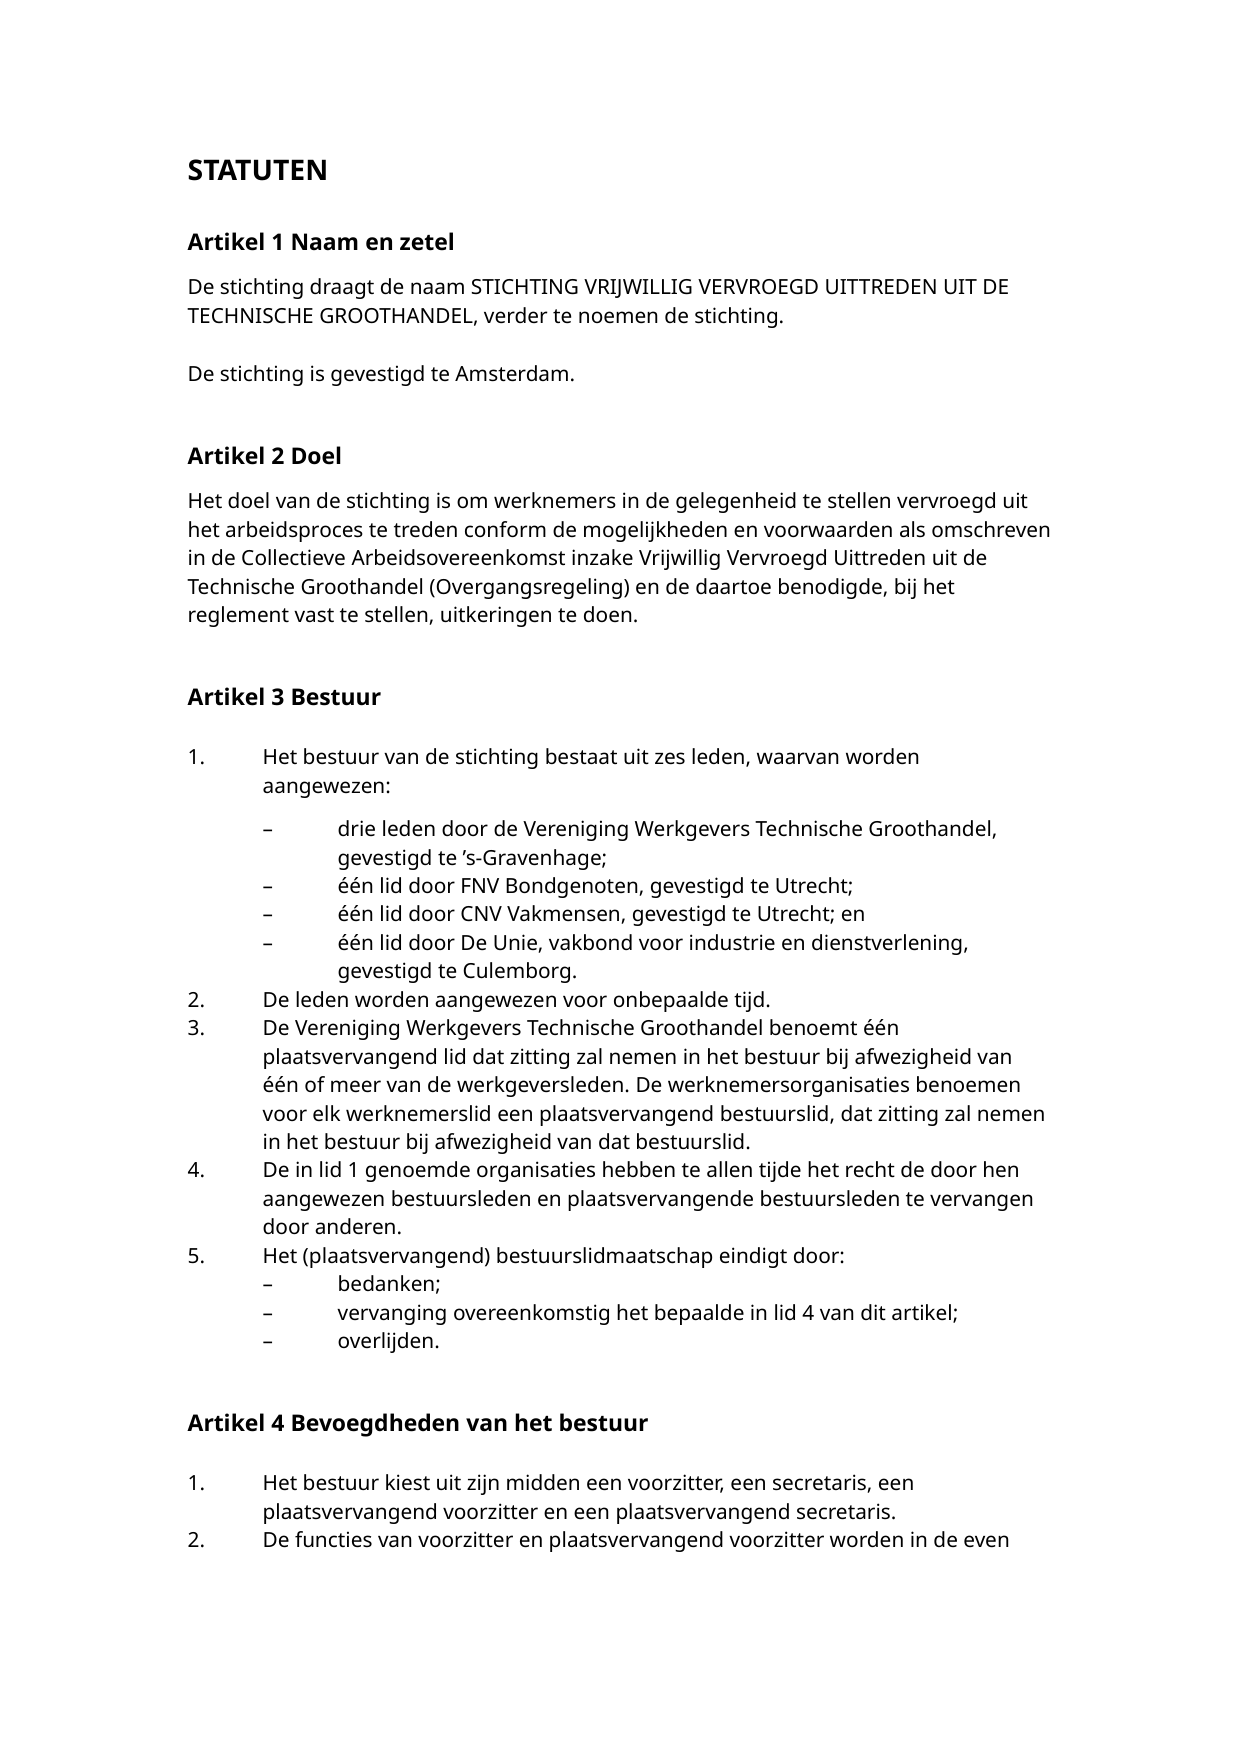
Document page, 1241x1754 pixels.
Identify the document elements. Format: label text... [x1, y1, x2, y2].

subtitle Artikel 3 Bestuur [187, 681, 1053, 712]
list De leden worden aangewezen voor onbepaalde tijd. [187, 985, 1053, 1013]
list Het bestuur kiest uit zijn midden een voorzitter, een secretaris, een plaatsvervangend voorzitter en een plaatsvervangend secretaris. [187, 1468, 1053, 1525]
subtitle Artikel 4 Bevoegdheden van het bestuur [187, 1407, 1053, 1438]
list De in lid 1 genoemde organisaties hebben te allen tijde het recht de door hen aangewezen bestuursleden en plaatsvervangende bestuursleden te vervangen door anderen. [187, 1156, 1053, 1241]
list drie leden door de Vereniging Werkgevers Technische Groothandel, gevestigd te ’s-Gravenhage; [262, 814, 1053, 871]
text Het doel van de stichting is om werknemers in de gelegenheid te stellen vervroegd uit het arbeidsproces te treden conform de mogelijkheden en voorwaarden als omschreven in de Collectieve Arbeidsovereenkomst inzake Vrijwillig Vervroegd Uittreden uit de Technische Groothandel (Overgangsregeling) en de daartoe benodigde, bij het reglement vast te stellen, uitkeringen te doen. [187, 486, 1053, 629]
list één lid door CNV Vakmensen, gevestigd te Utrecht; en [262, 899, 1053, 928]
list De Vereniging Werkgevers Technische Groothandel benoemt één plaatsvervangend lid dat zitting zal nemen in het bestuur bij afwezigheid van één of meer van de werkgeversleden. De werknemersorganisaties benoemen voor elk werknemerslid een plaatsvervangend bestuurslid, dat zitting zal nemen in het bestuur bij afwezigheid van dat bestuurslid. [187, 1013, 1053, 1156]
text De stichting draagt de naam STICHTING VRIJWILLIG VERVROEGD UITTREDEN UIT DE TECHNISCHE GROOTHANDEL, verder te noemen de stichting. [187, 272, 1053, 329]
subtitle STATUTEN [187, 150, 1053, 189]
list De functies van voorzitter en plaatsvervangend voorzitter worden in de even [187, 1525, 1053, 1554]
list één lid door De Unie, vakbond voor industrie en dienstverlening, gevestigd te Culemborg. [262, 928, 1053, 985]
list Het (plaatsvervangend) bestuurslidmaatschap eindigt door: [187, 1241, 1053, 1269]
list bedanken; [262, 1269, 1053, 1298]
list overlijden. [262, 1326, 1053, 1354]
list één lid door FNV Bondgenoten, gevestigd te Utrecht; [262, 871, 1053, 899]
list vervanging overeenkomstig het bepaalde in lid 4 van dit artikel; [262, 1298, 1053, 1326]
list Het bestuur van de stichting bestaat uit zes leden, waarvan worden aangewezen: [187, 742, 1053, 799]
subtitle Artikel 2 Doel [187, 440, 1053, 471]
subtitle Artikel 1 Naam en zetel [187, 226, 1053, 257]
text De stichting is gevestigd te Amsterdam. [187, 359, 1053, 388]
